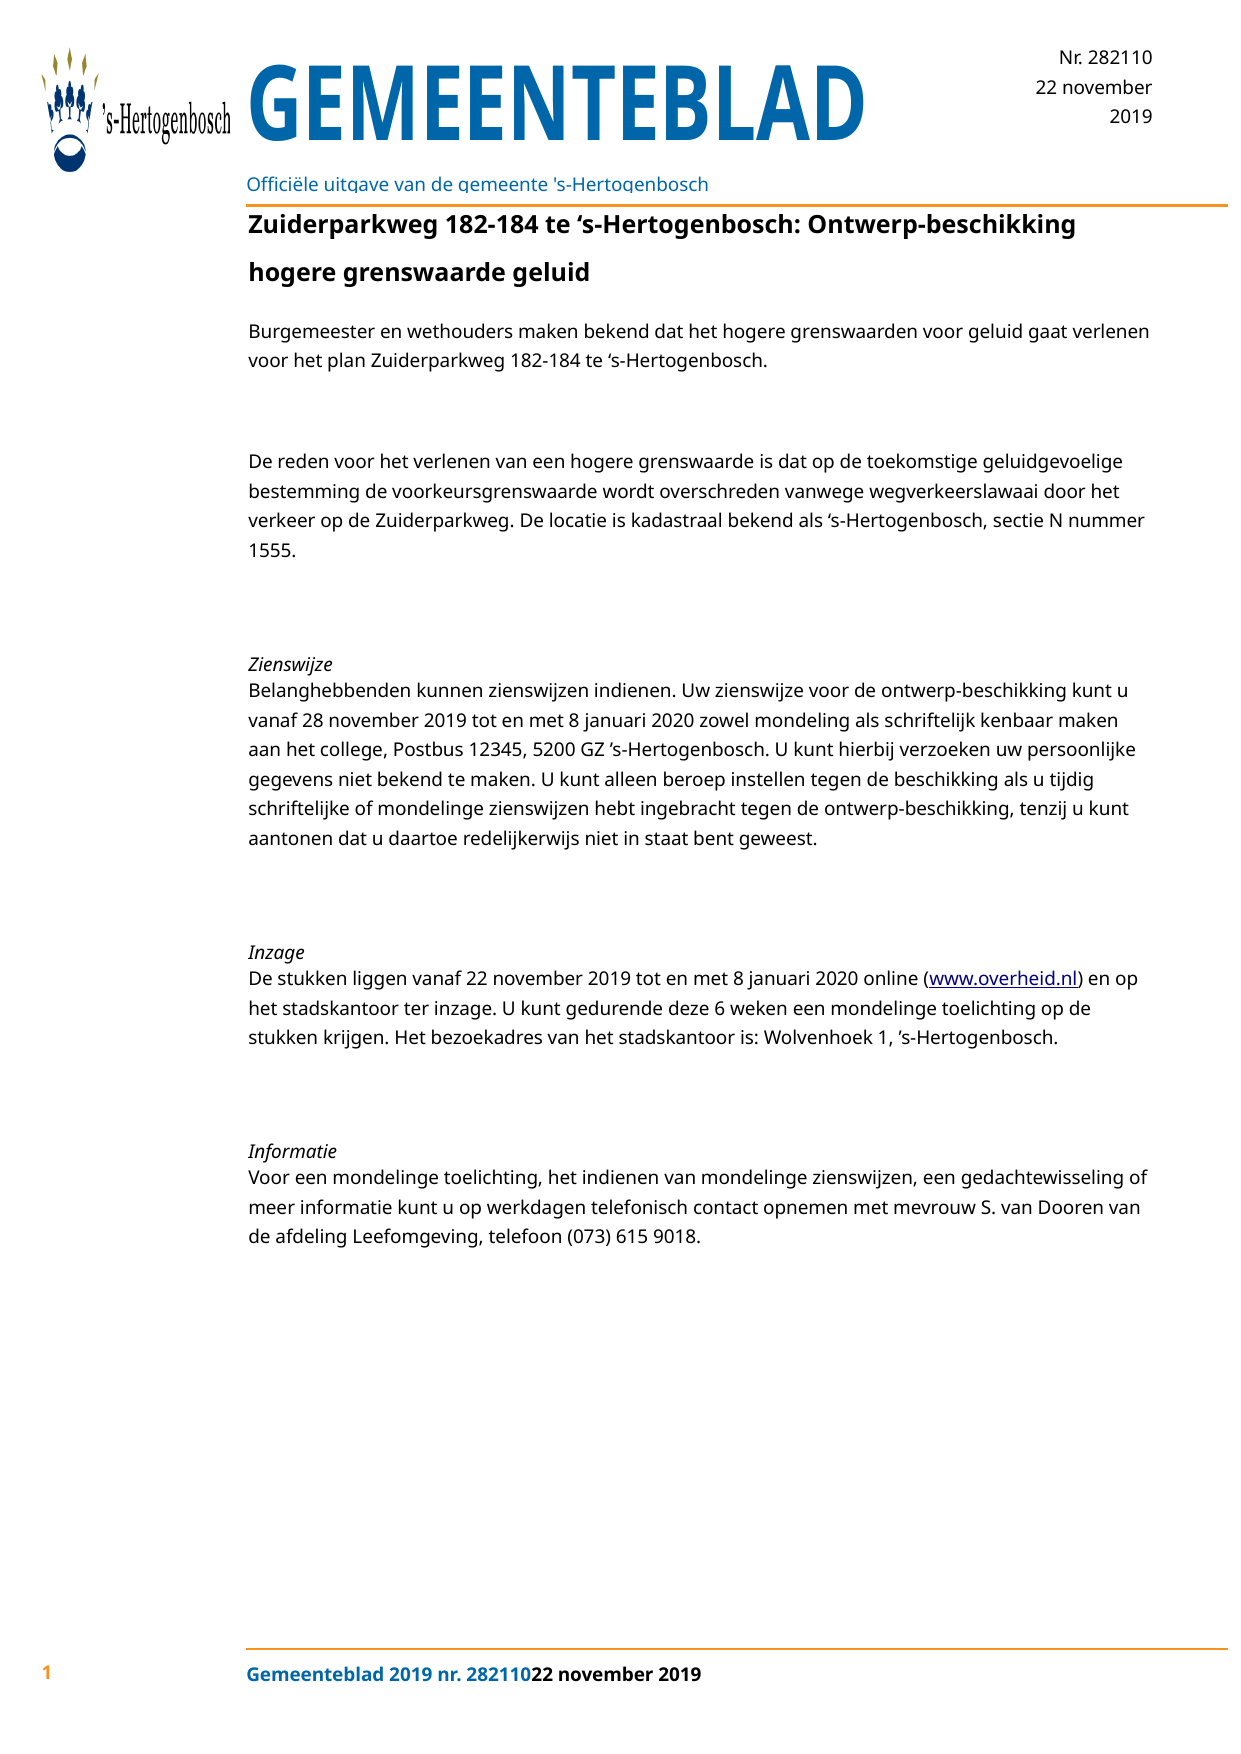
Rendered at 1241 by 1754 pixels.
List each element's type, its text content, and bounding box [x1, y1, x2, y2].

text Informatie [248, 1139, 1152, 1164]
text Voor een mondelinge toelichting, het indienen van mondelinge zienswijzen, een gedachtewisseling of meer informatie kunt u op werkdagen telefonisch contact opnemen met mevrouw S. van Dooren van de afdeling Leefomgeving, telefoon (073) 615 9018. [248, 1164, 1152, 1249]
picture [41, 47, 231, 172]
text De stukken liggen vanaf 22 november 2019 tot en met 8 januari 2020 online (www.overheid.nl) en op het stadskantoor ter inzage. U kunt gedurende deze 6 weken een mondelinge toelichting op de stukken krijgen. Het bezoekadres van het stadskantoor is: Wolvenhoek 1, ’s-Hertogenbosch. [248, 965, 1152, 1050]
text De reden voor het verlenen van een hogere grenswaarde is dat op de toekomstige geluidgevoelige bestemming de voorkeursgrenswaarde wordt overschreden vanwege wegverkeerslawaai door het verkeer op de Zuiderparkweg. De locatie is kadastraal bekend als ‘s-Hertogenbosch, sectie N nummer 1555. [248, 448, 1152, 563]
text Zienswijze [248, 651, 1152, 677]
text Zuiderparkweg 182-184 te ‘s-Hertogenbosch: Ontwerp-beschikking hogere grenswaarde geluid [248, 207, 1152, 288]
text Belanghebbenden kunnen zienswijzen indienen. Uw zienswijze voor de ontwerp-beschikking kunt u vanaf 28 november 2019 tot en met 8 januari 2020 zowel mondeling als schriftelijk kenbaar maken aan het college, Postbus 12345, 5200 GZ ’s-Hertogenbosch. U kunt hierbij verzoeken uw persoonlijke gegevens niet bekend te maken. U kunt alleen beroep instellen tegen de beschikking als u tijdig schriftelijke of mondelinge zienswijzen hebt ingebracht tegen de ontwerp-beschikking, tenzij u kunt aantonen dat u daartoe redelijkerwijs niet in staat bent geweest. [248, 677, 1152, 851]
text Inzage [248, 939, 1152, 965]
text Burgemeester en wethouders maken bekend dat het hogere grenswaarden voor geluid gaat verlenen voor het plan Zuiderparkweg 182-184 te ‘s-Hertogenbosch. [248, 318, 1152, 373]
